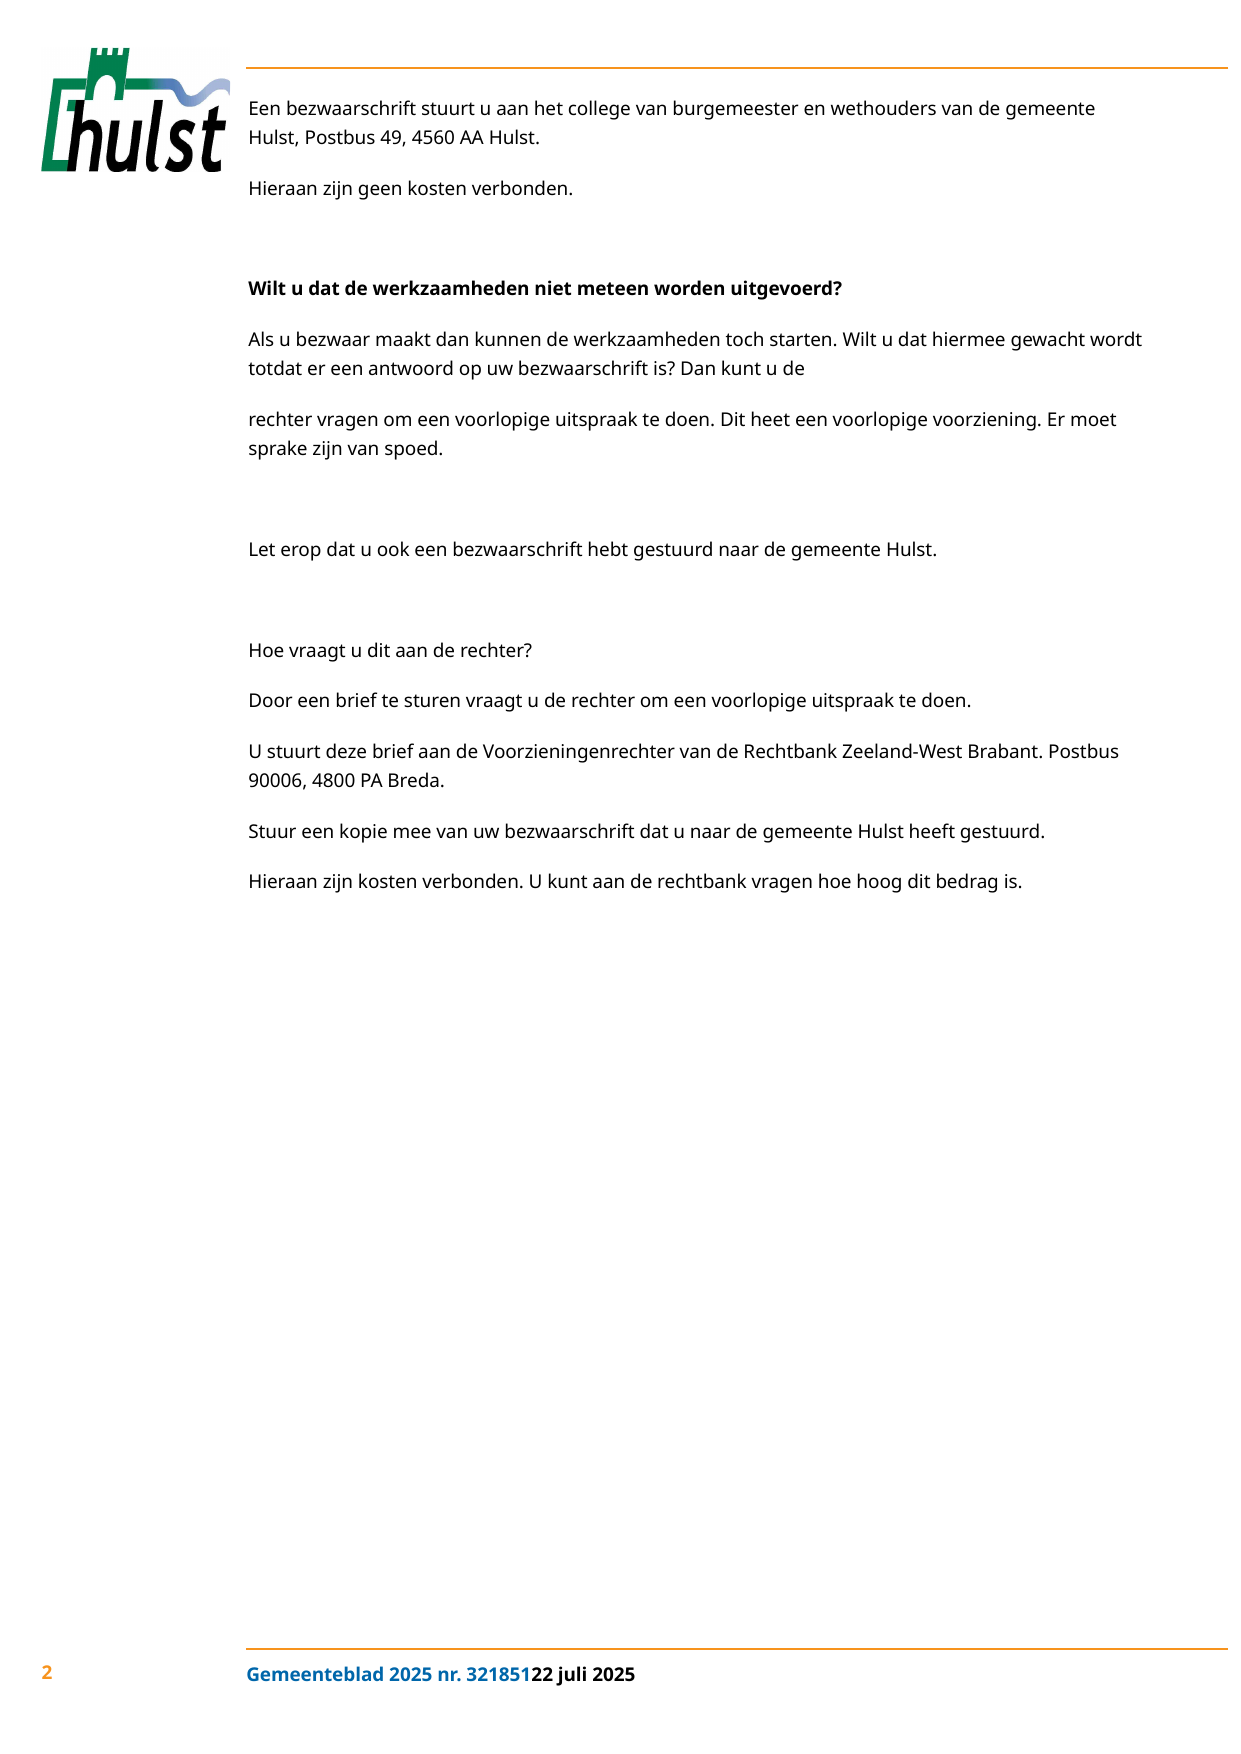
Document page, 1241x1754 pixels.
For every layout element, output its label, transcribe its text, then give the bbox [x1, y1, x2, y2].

text Hieraan zijn geen kosten verbonden. [248, 175, 1152, 201]
text Een bezwaarschrift stuurt u aan het college van burgemeester en wethouders van de gemeente Hulst, Postbus 49, 4560 AA Hulst. [248, 95, 1152, 150]
picture [41, 47, 231, 172]
text Hoe vraagt u dit aan de rechter? [248, 637, 1152, 663]
text Stuur een kopie mee van uw bezwaarschrift dat u naar de gemeente Hulst heeft gestuurd. [248, 818, 1152, 844]
text Let erop dat u ook een bezwaarschrift hebt gestuurd naar de gemeente Hulst. [248, 536, 1152, 562]
text U stuurt deze brief aan de Voorzieningenrechter van de Rechtbank Zeeland-West Brabant. Postbus 90006, 4800 PA Breda. [248, 738, 1152, 793]
text Wilt u dat de werkzaamheden niet meteen worden uitgevoerd? [248, 276, 1152, 301]
text rechter vragen om een voorlopige uitspraak te doen. Dit heet een voorlopige voorziening. Er moet sprake zijn van spoed. [248, 406, 1152, 461]
text Door een brief te sturen vraagt u de rechter om een voorlopige uitspraak te doen. [248, 688, 1152, 713]
text Hieraan zijn kosten verbonden. U kunt aan de rechtbank vragen hoe hoog dit bedrag is. [248, 868, 1152, 894]
text Als u bezwaar maakt dan kunnen de werkzaamheden toch starten. Wilt u dat hiermee gewacht wordt totdat er een antwoord op uw bezwaarschrift is? Dan kunt u de [248, 326, 1152, 381]
